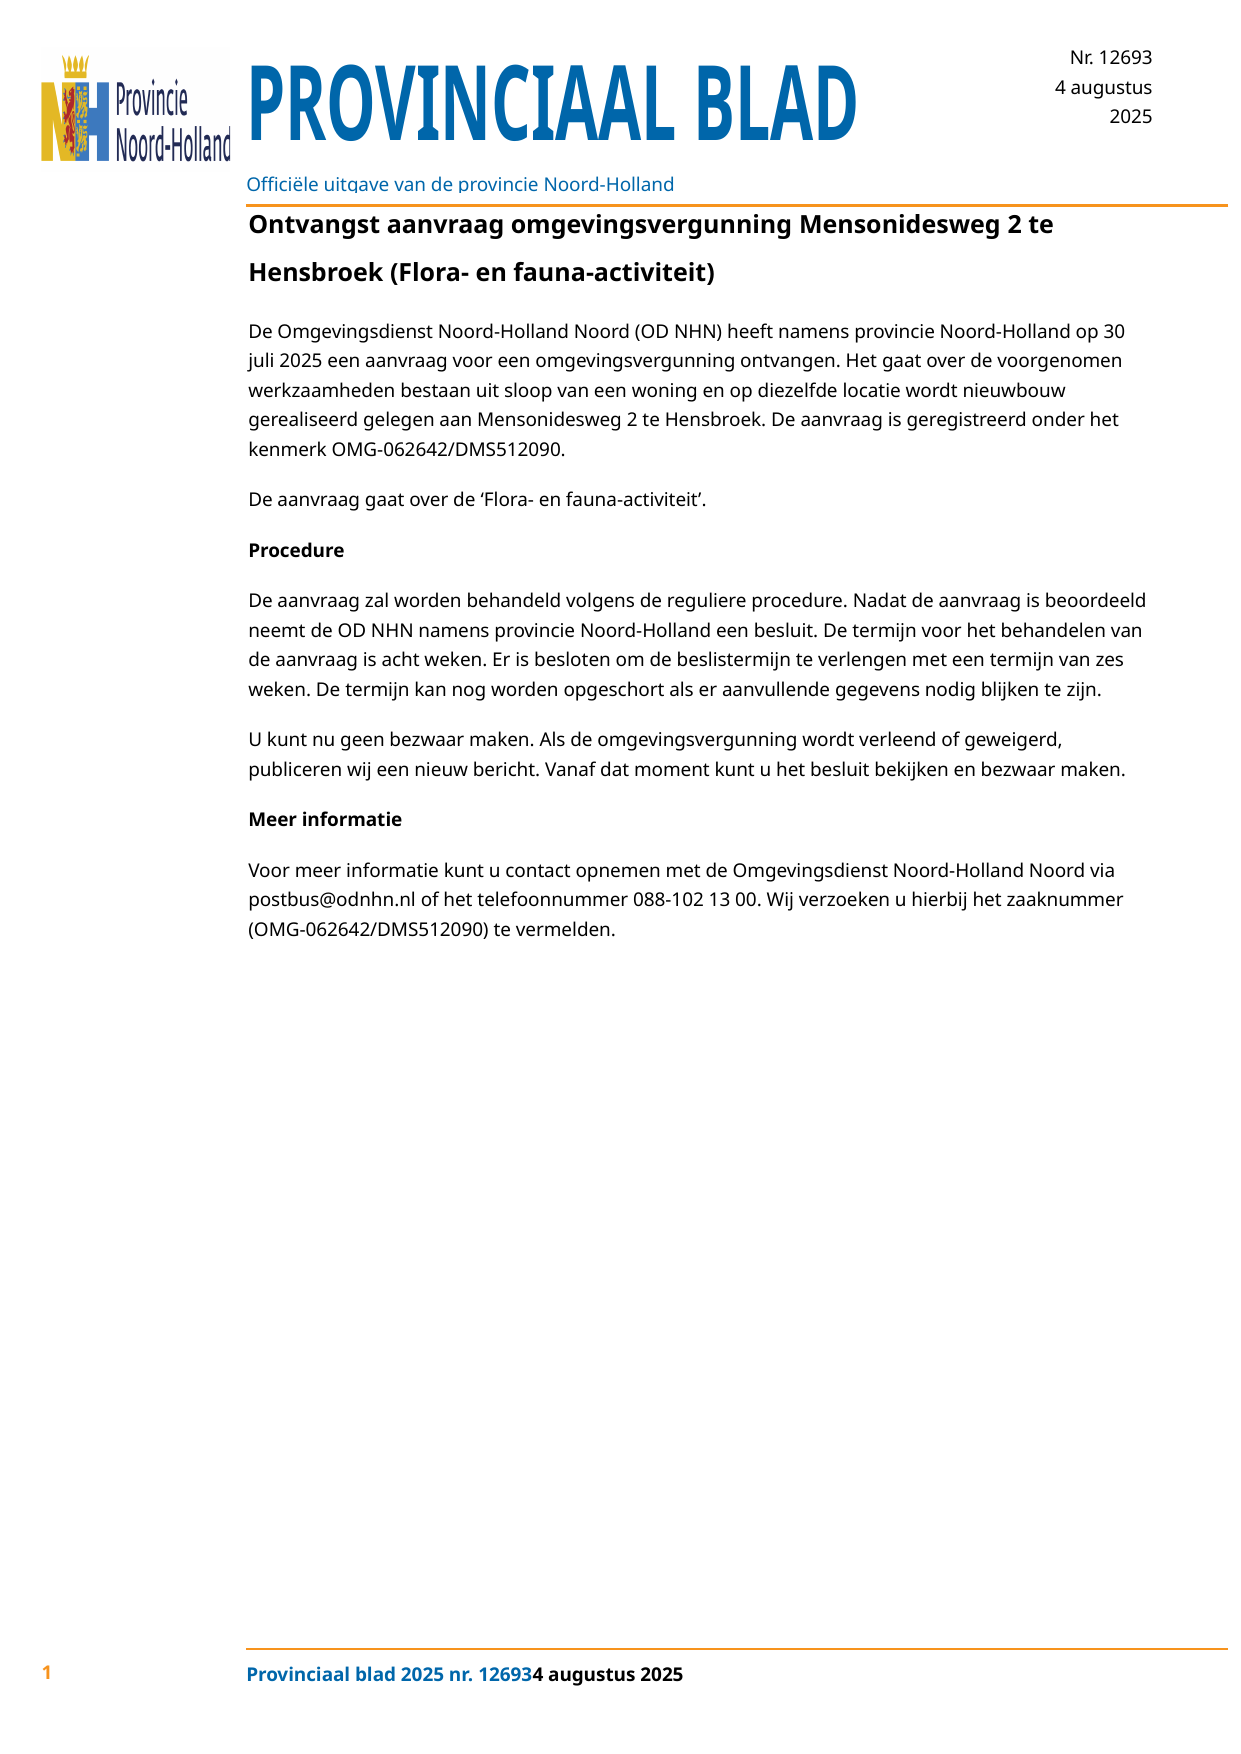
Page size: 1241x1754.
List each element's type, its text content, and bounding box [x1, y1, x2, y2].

text Voor meer informatie kunt u contact opnemen met de Omgevingsdienst Noord-Holland Noord via postbus@odnhn.nl of het telefoonnummer 088-102 13 00. Wij verzoeken u hierbij het zaaknummer (OMG-062642/DMS512090) te vermelden. [248, 857, 1152, 942]
text De Omgevingsdienst Noord-Holland Noord (OD NHN) heeft namens provincie Noord-Holland op 30 juli 2025 een aanvraag voor een omgevingsvergunning ontvangen. Het gaat over de voorgenomen werkzaamheden bestaan uit sloop van een woning en op diezelfde locatie wordt nieuwbouw gerealiseerd gelegen aan Mensonidesweg 2 te Hensbroek. De aanvraag is geregistreerd onder het kenmerk OMG-062642/DMS512090. [248, 318, 1152, 462]
text De aanvraag gaat over de ‘Flora- en fauna-activiteit’. [248, 487, 1152, 512]
text Procedure [248, 537, 1152, 563]
picture [41, 47, 231, 172]
text De aanvraag zal worden behandeld volgens de reguliere procedure. Nadat de aanvraag is beoordeeld neemt de OD NHN namens provincie Noord-Holland een besluit. De termijn voor het behandelen van de aanvraag is acht weken. Er is besloten om de beslistermijn te verlengen met een termijn van zes weken. De termijn kan nog worden opgeschort als er aanvullende gegevens nodig blijken te zijn. [248, 587, 1152, 702]
text Ontvangst aanvraag omgevingsvergunning Mensonidesweg 2 te Hensbroek (Flora- en fauna-activiteit) [248, 207, 1152, 288]
text Meer informatie [248, 807, 1152, 832]
text U kunt nu geen bezwaar maken. Als de omgevingsvergunning wordt verleend of geweigerd, publiceren wij een nieuw bericht. Vanaf dat moment kunt u het besluit bekijken en bezwaar maken. [248, 727, 1152, 782]
